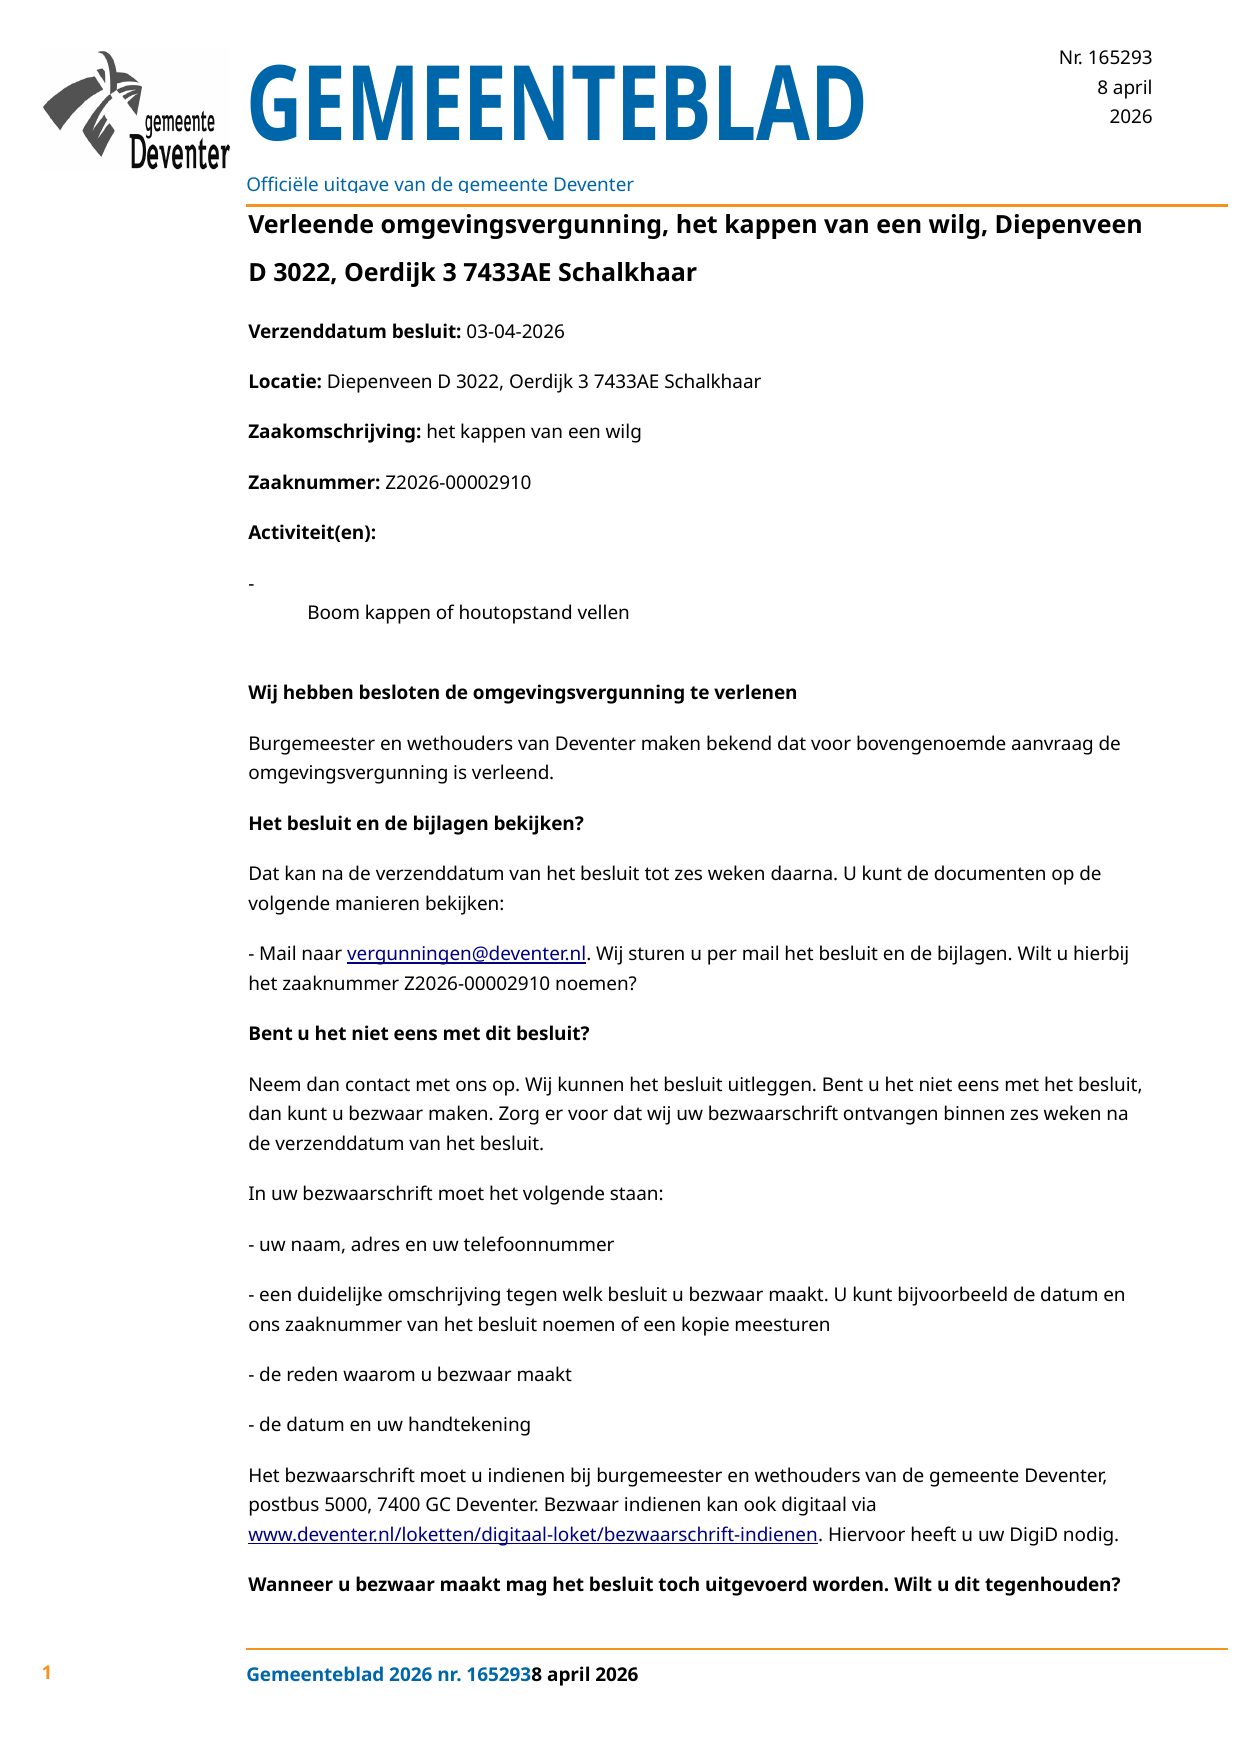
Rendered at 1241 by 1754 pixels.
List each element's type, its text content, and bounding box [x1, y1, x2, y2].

text - een duidelijke omschrijving tegen welk besluit u bezwaar maakt. U kunt bijvoorbeeld de datum en ons zaaknummer van het besluit noemen of een kopie meesturen [248, 1281, 1152, 1337]
list Boom kappen of houtopstand vellen [248, 599, 1152, 625]
text - de datum en uw handtekening [248, 1412, 1152, 1437]
text Zaakomschrijving: het kappen van een wilg [248, 419, 1152, 444]
text Het besluit en de bijlagen bekijken? [248, 810, 1152, 836]
text Verzenddatum besluit: 03-04-2026 [248, 318, 1152, 344]
text - Mail naar vergunningen@deventer.nl. Wij sturen u per mail het besluit en de bijlagen. Wilt u hierbij het zaaknummer Z2026-00002910 noemen? [248, 940, 1152, 996]
picture [41, 47, 231, 172]
text Bent u het niet eens met dit besluit? [248, 1020, 1152, 1046]
text - uw naam, adres en uw telefoonnummer [248, 1231, 1152, 1257]
text Dat kan na de verzenddatum van het besluit tot zes weken daarna. U kunt de documenten op de volgende manieren bekijken: [248, 860, 1152, 916]
text Wij hebben besloten de omgevingsvergunning te verlenen [248, 679, 1152, 705]
text Het bezwaarschrift moet u indienen bij burgemeester en wethouders van de gemeente Deventer, postbus 5000, 7400 GC Deventer. Bezwaar indienen kan ook digitaal via www.deventer.nl/loketten/digitaal-loket/bezwaarschrift-indienen. Hiervoor heeft u uw DigiD nodig. [248, 1462, 1152, 1547]
text Wanneer u bezwaar maakt mag het besluit toch uitgevoerd worden. Wilt u dit tegenhouden? [248, 1572, 1152, 1597]
text Zaaknummer: Z2026-00002910 [248, 469, 1152, 495]
text Burgemeester en wethouders van Deventer maken bekend dat voor bovengenoemde aanvraag de omgevingsvergunning is verleend. [248, 730, 1152, 785]
text Verleende omgevingsvergunning, het kappen van een wilg, Diepenveen D 3022, Oerdijk 3 7433AE Schalkhaar [248, 207, 1152, 288]
text Activiteit(en): [248, 519, 1152, 545]
text - de reden waarom u bezwaar maakt [248, 1361, 1152, 1387]
text Neem dan contact met ons op. Wij kunnen het besluit uitleggen. Bent u het niet eens met het besluit, dan kunt u bezwaar maken. Zorg er voor dat wij uw bezwaarschrift ontvangen binnen zes weken na de verzenddatum van het besluit. [248, 1071, 1152, 1156]
text In uw bezwaarschrift moet het volgende staan: [248, 1180, 1152, 1206]
text Locatie: Diepenveen D 3022, Oerdijk 3 7433AE Schalkhaar [248, 368, 1152, 394]
